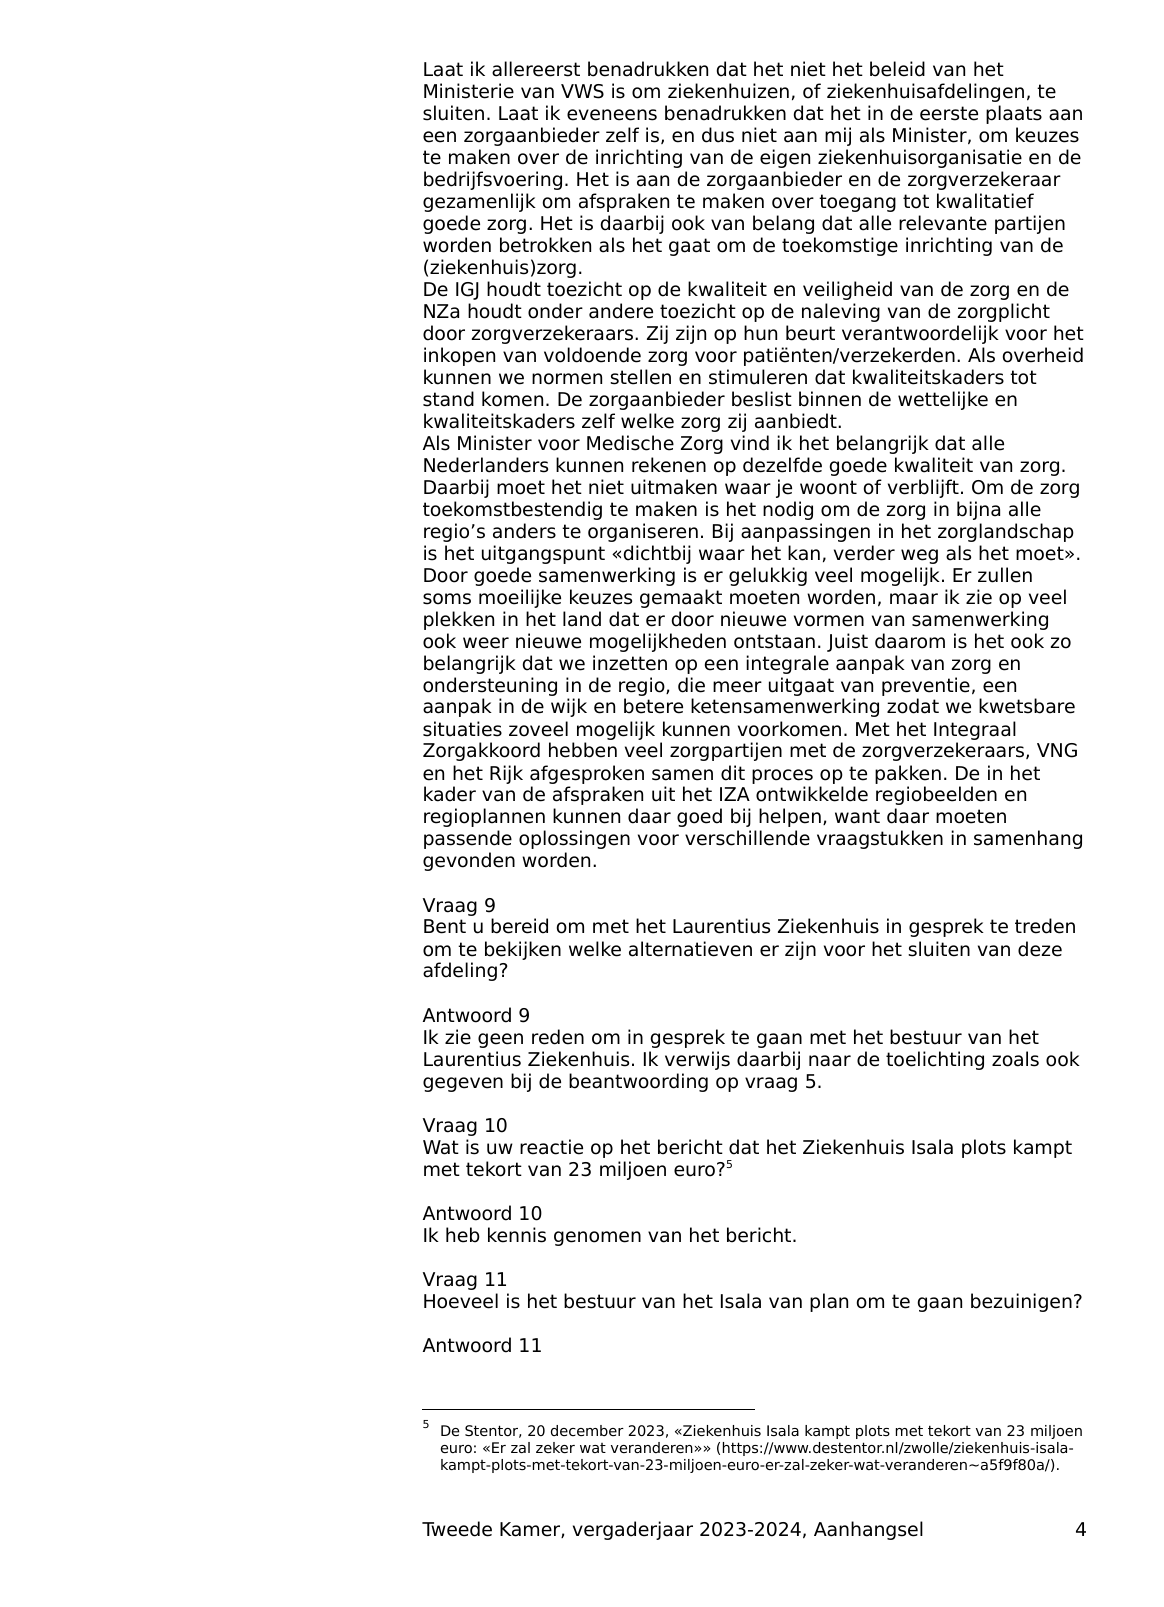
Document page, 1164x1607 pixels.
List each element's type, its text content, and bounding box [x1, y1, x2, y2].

text Vraag 11 [422, 1269, 1087, 1291]
text Hoeveel is het bestuur van het Isala van plan om te gaan bezuinigen? [422, 1291, 1087, 1313]
text Vraag 10 [422, 1115, 1087, 1137]
text Ik zie geen reden om in gesprek te gaan met het bestuur van het Laurentius Ziekenhuis. Ik verwijs daarbij naar de toelichting zoals ook gegeven bij de beantwoording op vraag 5. [422, 1027, 1087, 1092]
text Vraag 9 [422, 894, 1087, 916]
text Wat is uw reactie op het bericht dat het Ziekenhuis Isala plots kampt met tekort van 23 miljoen euro? [422, 1137, 1087, 1181]
text Als Minister voor Medische Zorg vind ik het belangrijk dat alle Nederlanders kunnen rekenen op dezelfde goede kwaliteit van zorg. Daarbij moet het niet uitmaken waar je woont of verblijft. Om de zorg toekomstbestendig te maken is het nodig om de zorg in bijna alle regio’s anders te organiseren. Bij aanpassingen in het zorglandschap is het uitgangspunt «dichtbij waar het kan, verder weg als het moet». Door goede samenwerking is er gelukkig veel mogelijk. Er zullen soms moeilijke keuzes gemaakt moeten worden, maar ik zie op veel plekken in het land dat er door nieuwe vormen van samenwerking ook weer nieuwe mogelijkheden ontstaan. Juist daarom is het ook zo belangrijk dat we inzetten op een integrale aanpak van zorg en ondersteuning in de regio, die meer uitgaat van preventie, een aanpak in de wijk en betere ketensamenwerking zodat we kwetsbare situaties zoveel mogelijk kunnen voorkomen. Met het Integraal Zorgakkoord hebben veel zorgpartijen met de zorgverzekeraars, VNG en het Rijk afgesproken samen dit proces op te pakken. De in het kader van de afspraken uit het IZA ontwikkelde regiobeelden en regioplannen kunnen daar goed bij helpen, want daar moeten passende oplossingen voor verschillende vraagstukken in samenhang gevonden worden. [422, 433, 1087, 872]
text De Stentor, 20 december 2023, «Ziekenhuis Isala kampt plots met tekort van 23 miljoen euro: «Er zal zeker wat veranderen»» (https://www.destentor.nl/zwolle/ziekenhuis-isala-kampt-plots-met-tekort-van-23-miljoen-euro-er-zal-zeker-wat-veranderen~a5f9f80a/). [422, 1418, 1087, 1474]
text Antwoord 9 [422, 1004, 1087, 1027]
text De IGJ houdt toezicht op de kwaliteit en veiligheid van de zorg en de NZa houdt onder andere toezicht op de naleving van de zorgplicht door zorgverzekeraars. Zij zijn op hun beurt verantwoordelijk voor het inkopen van voldoende zorg voor patiënten/verzekerden. Als overheid kunnen we normen stellen en stimuleren dat kwaliteitskaders tot stand komen. De zorgaanbieder beslist binnen de wettelijke en kwaliteitskaders zelf welke zorg zij aanbiedt. [422, 279, 1087, 433]
text Ik heb kennis genomen van het bericht. [422, 1225, 1087, 1247]
text Antwoord 10 [422, 1203, 1087, 1225]
text Laat ik allereerst benadrukken dat het niet het beleid van het Ministerie van VWS is om ziekenhuizen, of ziekenhuisafdelingen, te sluiten. Laat ik eveneens benadrukken dat het in de eerste plaats aan een zorgaanbieder zelf is, en dus niet aan mij als Minister, om keuzes te maken over de inrichting van de eigen ziekenhuisorganisatie en de bedrijfsvoering. Het is aan de zorgaanbieder en de zorgverzekeraar gezamenlijk om afspraken te maken over toegang tot kwalitatief goede zorg. Het is daarbij ook van belang dat alle relevante partijen worden betrokken als het gaat om de toekomstige inrichting van de (ziekenhuis)zorg. [422, 59, 1087, 279]
text Bent u bereid om met het Laurentius Ziekenhuis in gesprek te treden om te bekijken welke alternatieven er zijn voor het sluiten van deze afdeling? [422, 916, 1087, 982]
text Antwoord 11 [422, 1335, 1087, 1357]
